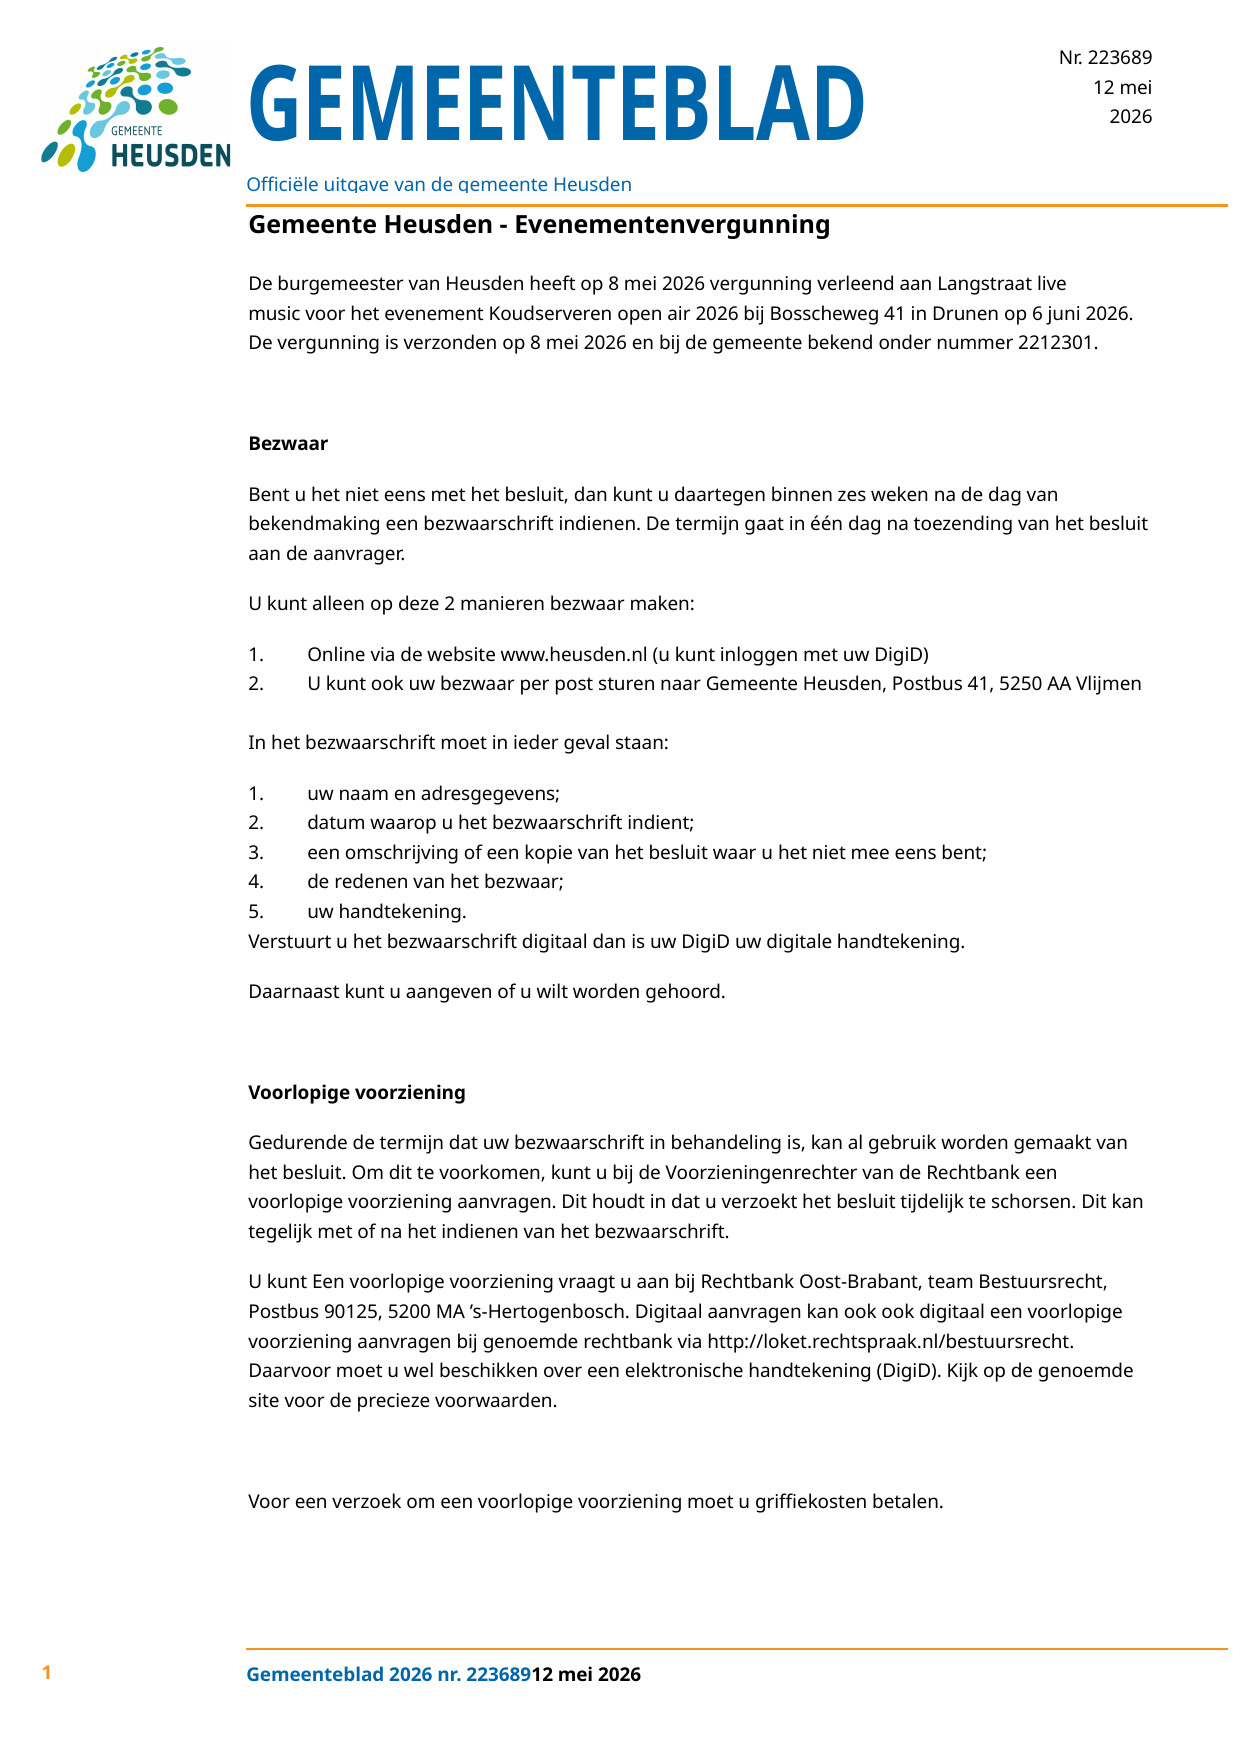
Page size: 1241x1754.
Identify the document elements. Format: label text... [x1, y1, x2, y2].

text Gedurende de termijn dat uw bezwaarschrift in behandeling is, kan al gebruik worden gemaakt van het besluit. Om dit te voorkomen, kunt u bij de Voorzieningenrechter van de Rechtbank een voorlopige voorziening aanvragen. Dit houdt in dat u verzoekt het besluit tijdelijk te schorsen. Dit kan tegelijk met of na het indienen van het bezwaarschrift. [248, 1129, 1152, 1244]
picture [41, 47, 231, 172]
text Voor een verzoek om een voorlopige voorziening moet u griffiekosten betalen. [248, 1488, 1152, 1513]
text U kunt Een voorlopige voorziening vraagt u aan bij Rechtbank Oost-Brabant, team Bestuursrecht, Postbus 90125, 5200 MA ’s-Hertogenbosch. Digitaal aanvragen kan ook ook digitaal een voorlopige voorziening aanvragen bij genoemde rechtbank via http://loket.rechtspraak.nl/bestuursrecht. Daarvoor moet u wel beschikken over een elektronische handtekening (DigiD). Kijk op de genoemde site voor de precieze voorwaarden. [248, 1269, 1152, 1413]
list uw handtekening. [248, 898, 1152, 924]
text Daarnaast kunt u aangeven of u wilt worden gehoord. [248, 978, 1152, 1004]
text Bent u het niet eens met het besluit, dan kunt u daartegen binnen zes weken na de dag van bekendmaking een bezwaarschrift indienen. De termijn gaat in één dag na toezending van het besluit aan de aanvrager. [248, 481, 1152, 566]
list Online via de website www.heusden.nl (u kunt inloggen met uw DigiD) [248, 641, 1152, 666]
text Voorlopige voorziening [248, 1079, 1152, 1105]
list uw naam en adresgegevens; [248, 780, 1152, 806]
text Gemeente Heusden - Evenementenvergunning [248, 207, 1152, 241]
text De burgemeester van Heusden heeft op 8 mei 2026 vergunning verleend aan Langstraat live music voor het evenement Koudserveren open air 2026 bij Bosscheweg 41 in Drunen op 6 juni 2026. De vergunning is verzonden op 8 mei 2026 en bij de gemeente bekend onder nummer 2212301. [248, 270, 1152, 355]
text Bezwaar [248, 430, 1152, 456]
text Verstuurt u het bezwaarschrift digitaal dan is uw DigiD uw digitale handtekening. [248, 928, 1152, 953]
list U kunt ook uw bezwaar per post sturen naar Gemeente Heusden, Postbus 41, 5250 AA Vlijmen [248, 670, 1152, 696]
list een omschrijving of een kopie van het besluit waar u het niet mee eens bent; [248, 839, 1152, 865]
list datum waarop u het bezwaarschrift indient; [248, 809, 1152, 835]
text U kunt alleen op deze 2 manieren bezwaar maken: [248, 590, 1152, 616]
text In het bezwaarschrift moet in ieder geval staan: [248, 729, 1152, 755]
list de redenen van het bezwaar; [248, 869, 1152, 894]
